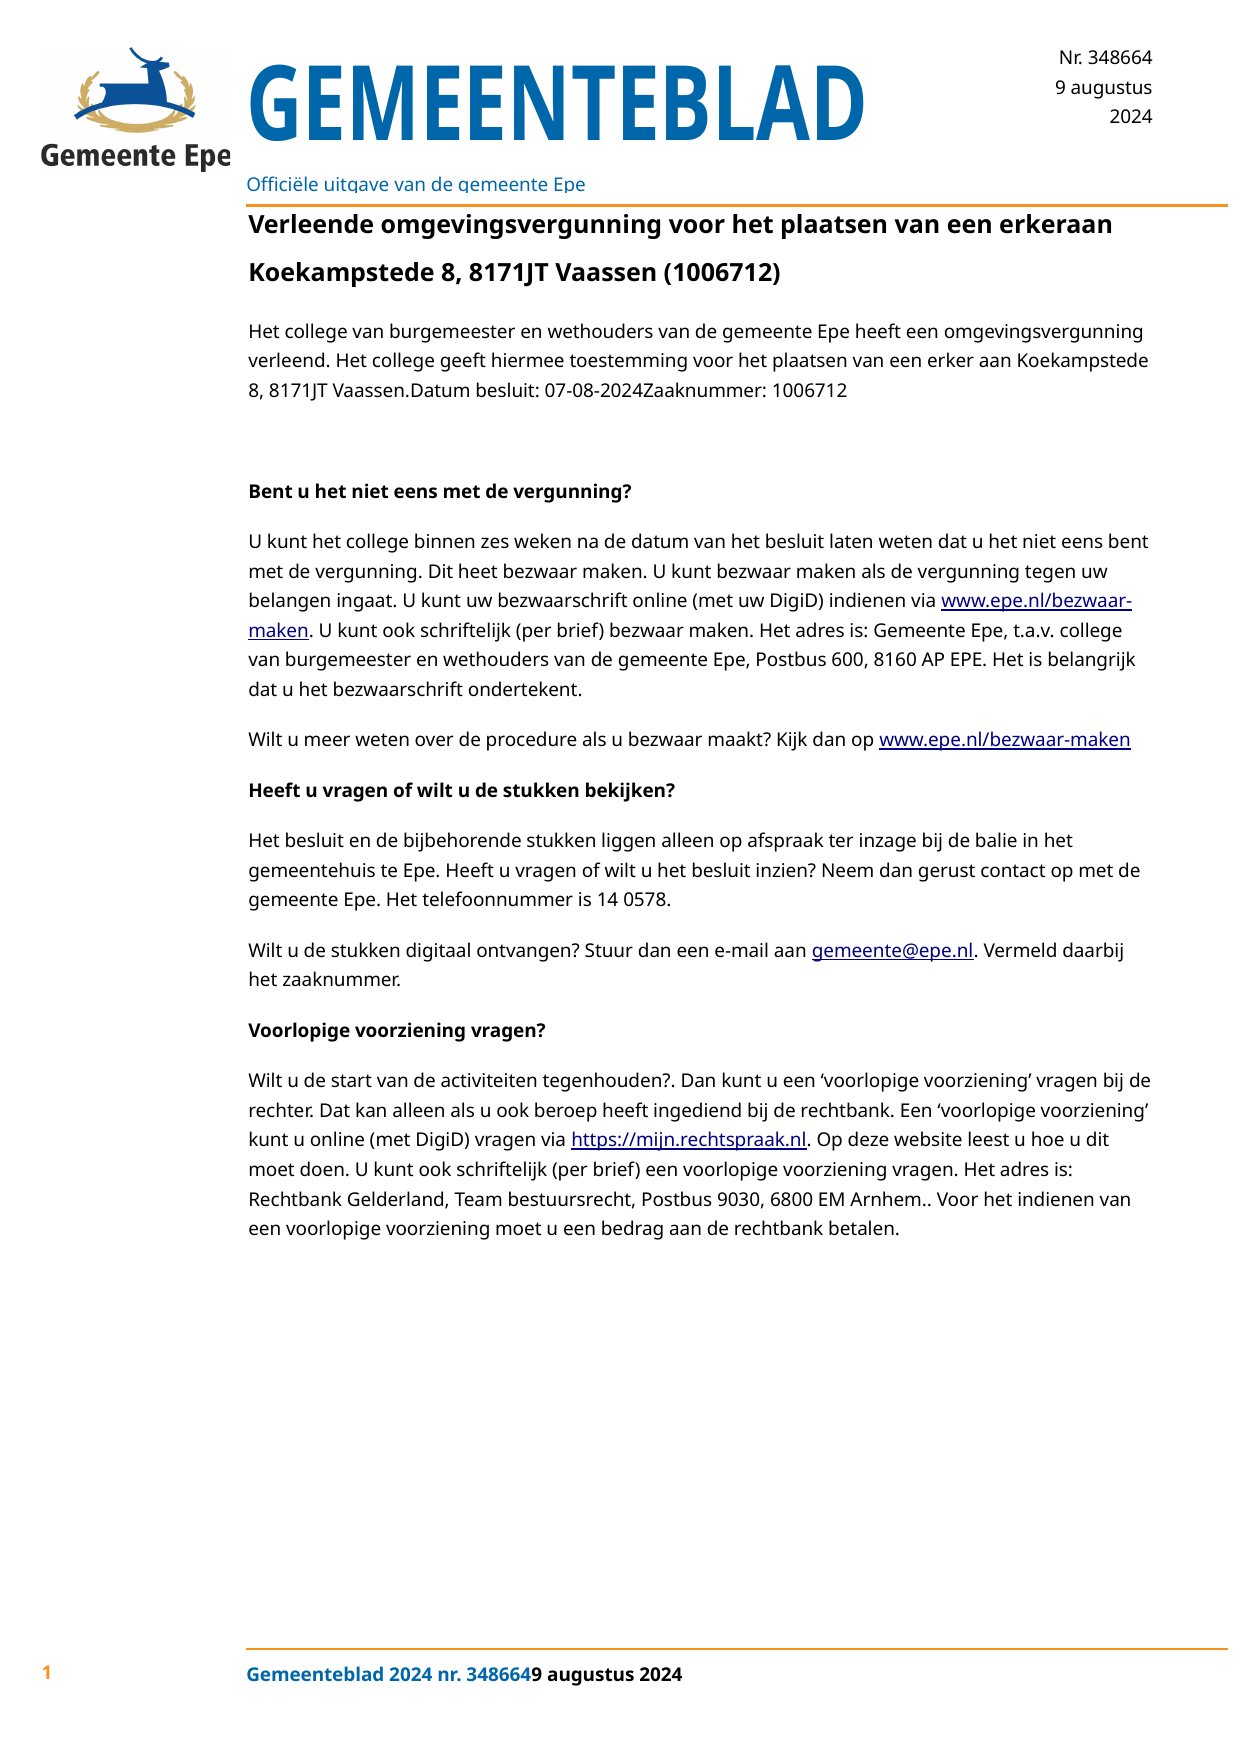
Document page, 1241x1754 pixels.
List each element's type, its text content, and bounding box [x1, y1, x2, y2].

text Voorlopige voorziening vragen? [248, 1017, 1152, 1043]
text Het besluit en de bijbehorende stukken liggen alleen op afspraak ter inzage bij de balie in het gemeentehuis te Epe. Heeft u vragen of wilt u het besluit inzien? Neem dan gerust contact op met de gemeente Epe. Het telefoonnummer is 14 0578. [248, 827, 1152, 912]
text Wilt u de start van de activiteiten tegenhouden?. Dan kunt u een ‘voorlopige voorziening’ vragen bij de rechter. Dat kan alleen als u ook beroep heeft ingediend bij de rechtbank. Een ‘voorlopige voorziening’ kunt u online (met DigiD) vragen via https://mijn.rechtspraak.nl. Op deze website leest u hoe u dit moet doen. U kunt ook schriftelijk (per brief) een voorlopige voorziening vragen. Het adres is: Rechtbank Gelderland, Team bestuursrecht, Postbus 9030, 6800 EM Arnhem.. Voor het indienen van een voorlopige voorziening moet u een bedrag aan de rechtbank betalen. [248, 1067, 1152, 1241]
text Heeft u vragen of wilt u de stukken bekijken? [248, 777, 1152, 803]
text U kunt het college binnen zes weken na de datum van het besluit laten weten dat u het niet eens bent met de vergunning. Dit heet bezwaar maken. U kunt bezwaar maken als de vergunning tegen uw belangen ingaat. U kunt uw bezwaarschrift online (met uw DigiD) indienen via www.epe.nl/bezwaar-maken. U kunt ook schriftelijk (per brief) bezwaar maken. Het adres is: Gemeente Epe, t.a.v. college van burgemeester en wethouders van de gemeente Epe, Postbus 600, 8160 AP EPE. Het is belangrijk dat u het bezwaarschrift ondertekent. [248, 528, 1152, 702]
text Bent u het niet eens met de vergunning? [248, 478, 1152, 504]
text Wilt u meer weten over de procedure als u bezwaar maakt? Kijk dan op www.epe.nl/bezwaar-maken [248, 727, 1152, 752]
text Verleende omgevingsvergunning voor het plaatsen van een erkeraan Koekampstede 8, 8171JT Vaassen (1006712) [248, 207, 1152, 288]
picture [41, 47, 231, 172]
text Wilt u de stukken digitaal ontvangen? Stuur dan een e-mail aan gemeente@epe.nl. Vermeld daarbij het zaaknummer. [248, 937, 1152, 992]
text Het college van burgemeester en wethouders van de gemeente Epe heeft een omgevingsvergunning verleend. Het college geeft hiermee toestemming voor het plaatsen van een erker aan Koekampstede 8, 8171JT Vaassen.Datum besluit: 07-08-2024Zaaknummer: 1006712 [248, 318, 1152, 403]
